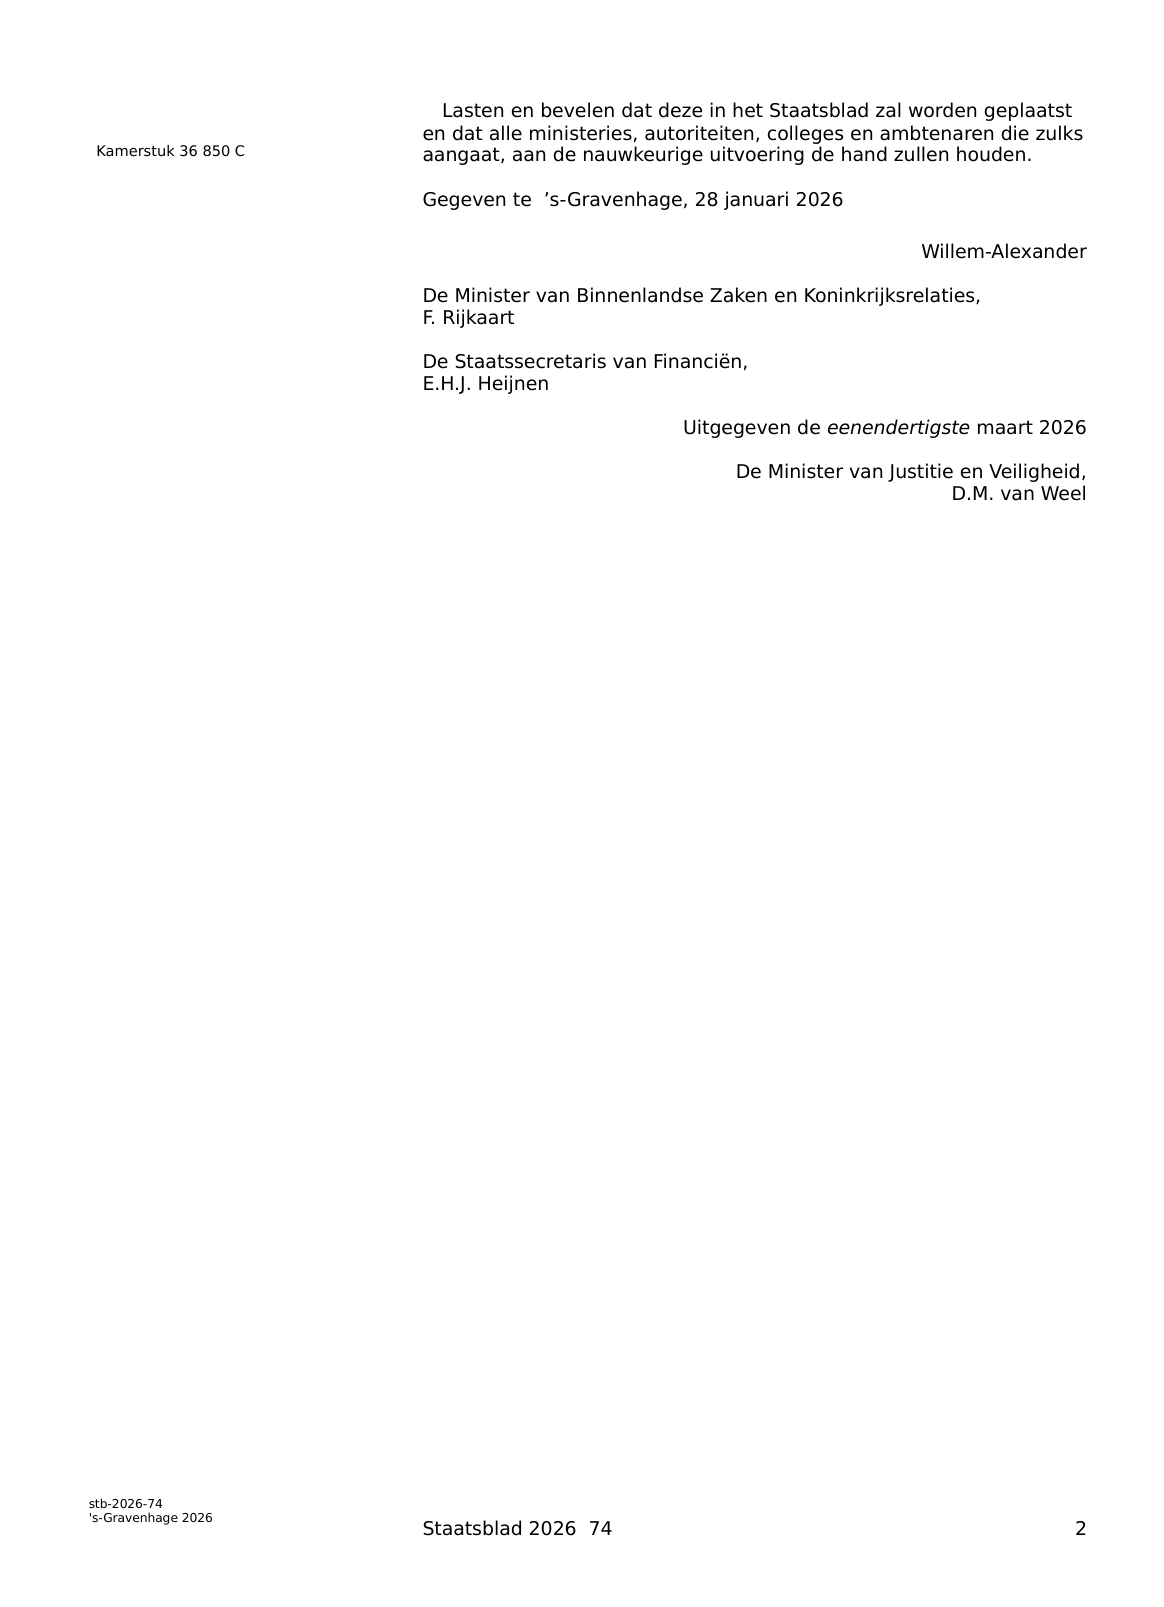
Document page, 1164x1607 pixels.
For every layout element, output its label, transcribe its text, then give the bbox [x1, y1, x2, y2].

text Willem-Alexander [422, 241, 1087, 262]
text 's-Gravenhage 2026 [88, 1511, 323, 1525]
text stb-2026-74 [88, 1497, 323, 1511]
text De Minister van Justitie en Veiligheid, D.M. van Weel [422, 461, 1087, 505]
text De Minister van Binnenlandse Zaken en Koninkrijksrelaties, F. Rijkaart [422, 285, 1087, 329]
text Uitgegeven de eenendertigste maart 2026 [422, 417, 1087, 439]
text Gegeven te ’s-Gravenhage, 28 januari 2026 [422, 188, 1087, 211]
text De Staatssecretaris van Financiën, E.H.J. Heijnen [422, 351, 1087, 395]
text Lasten en bevelen dat deze in het Staatsblad zal worden geplaatst en dat alle ministeries, autoriteiten, colleges en ambtenaren die zulks aangaat, aan de nauwkeurige uitvoering de hand zullen houden. [422, 100, 1087, 166]
text Kamerstuk 36 850 C [77, 143, 396, 160]
